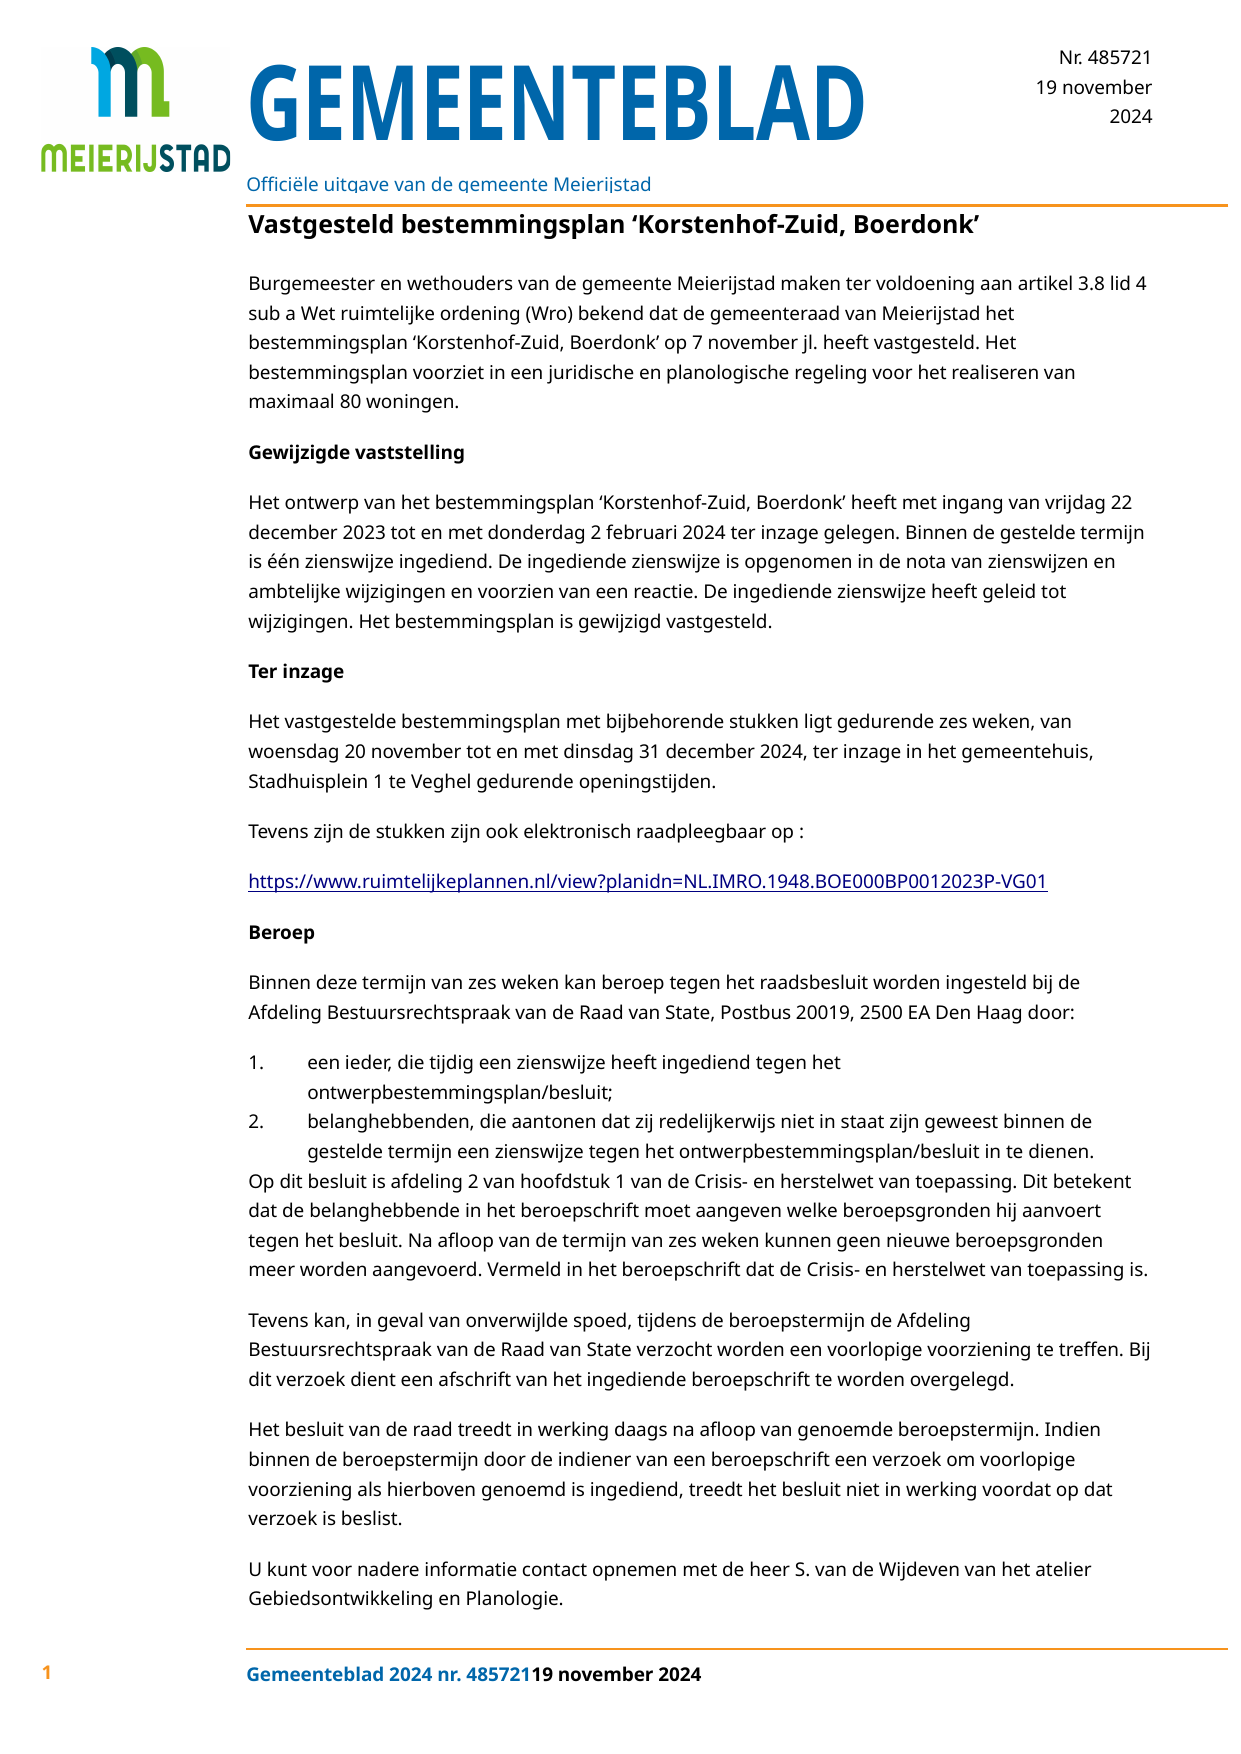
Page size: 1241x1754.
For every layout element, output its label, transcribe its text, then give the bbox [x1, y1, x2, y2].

text Het besluit van de raad treedt in werking daags na afloop van genoemde beroepstermijn. Indien binnen de beroepstermijn door de indiener van een beroepschrift een verzoek om voorlopige voorziening als hierboven genoemd is ingediend, treedt het besluit niet in werking voordat op dat verzoek is beslist. [248, 1417, 1152, 1531]
text Het vastgestelde bestemmingsplan met bijbehorende stukken ligt gedurende zes weken, van woensdag 20 november tot en met dinsdag 31 december 2024, ter inzage in het gemeentehuis, Stadhuisplein 1 te Veghel gedurende openingstijden. [248, 709, 1152, 793]
text Burgemeester en wethouders van de gemeente Meierijstad maken ter voldoening aan artikel 3.8 lid 4 sub a Wet ruimtelijke ordening (Wro) bekend dat de gemeenteraad van Meierijstad het bestemmingsplan ‘Korstenhof-Zuid, Boerdonk’ op 7 november jl. heeft vastgesteld. Het bestemmingsplan voorziet in een juridische en planologische regeling voor het realiseren van maximaal 80 woningen. [248, 270, 1152, 414]
list belanghebbenden, die aantonen dat zij redelijkerwijs niet in staat zijn geweest binnen de gestelde termijn een zienswijze tegen het ontwerpbestemmingsplan/besluit in te dienen. [248, 1109, 1152, 1164]
picture [41, 47, 231, 172]
text Het ontwerp van het bestemmingsplan ‘Korstenhof-Zuid, Boerdonk’ heeft met ingang van vrijdag 22 december 2023 tot en met donderdag 2 februari 2024 ter inzage gelegen. Binnen de gestelde termijn is één zienswijze ingediend. De ingediende zienswijze is opgenomen in de nota van zienswijzen en ambtelijke wijzigingen en voorzien van een reactie. De ingediende zienswijze heeft geleid tot wijzigingen. Het bestemmingsplan is gewijzigd vastgesteld. [248, 489, 1152, 633]
text Tevens zijn de stukken zijn ook elektronisch raadpleegbaar op : [248, 818, 1152, 844]
text Op dit besluit is afdeling 2 van hoofdstuk 1 van de Crisis- en herstelwet van toepassing. Dit betekent dat de belanghebbende in het beroepschrift moet aangeven welke beroepsgronden hij aanvoert tegen het besluit. Na afloop van de termijn van zes weken kunnen geen nieuwe beroepsgronden meer worden aangevoerd. Vermeld in het beroepschrift dat de Crisis- en herstelwet van toepassing is. [248, 1168, 1152, 1282]
list een ieder, die tijdig een zienswijze heeft ingediend tegen het ontwerpbestemmingsplan/besluit; [248, 1049, 1152, 1105]
text U kunt voor nadere informatie contact opnemen met de heer S. van de Wijdeven van het atelier Gebiedsontwikkeling en Planologie. [248, 1556, 1152, 1611]
text Tevens kan, in geval van onverwijlde spoed, tijdens de beroepstermijn de Afdeling Bestuursrechtspraak van de Raad van State verzocht worden een voorlopige voorziening te treffen. Bij dit verzoek dient een afschrift van het ingediende beroepschrift te worden overgelegd. [248, 1307, 1152, 1392]
text Vastgesteld bestemmingsplan ‘Korstenhof-Zuid, Boerdonk’ [248, 207, 1152, 241]
text Binnen deze termijn van zes weken kan beroep tegen het raadsbesluit worden ingesteld bij de Afdeling Bestuursrechtspraak van de Raad van State, Postbus 20019, 2500 EA Den Haag door: [248, 969, 1152, 1025]
text https://www.ruimtelijkeplannen.nl/view?planidn=NL.IMRO.1948.BOE000BP0012023P-VG01 [248, 869, 1152, 894]
text Gewijzigde vaststelling [248, 439, 1152, 465]
text Beroep [248, 919, 1152, 945]
text Ter inzage [248, 658, 1152, 684]
